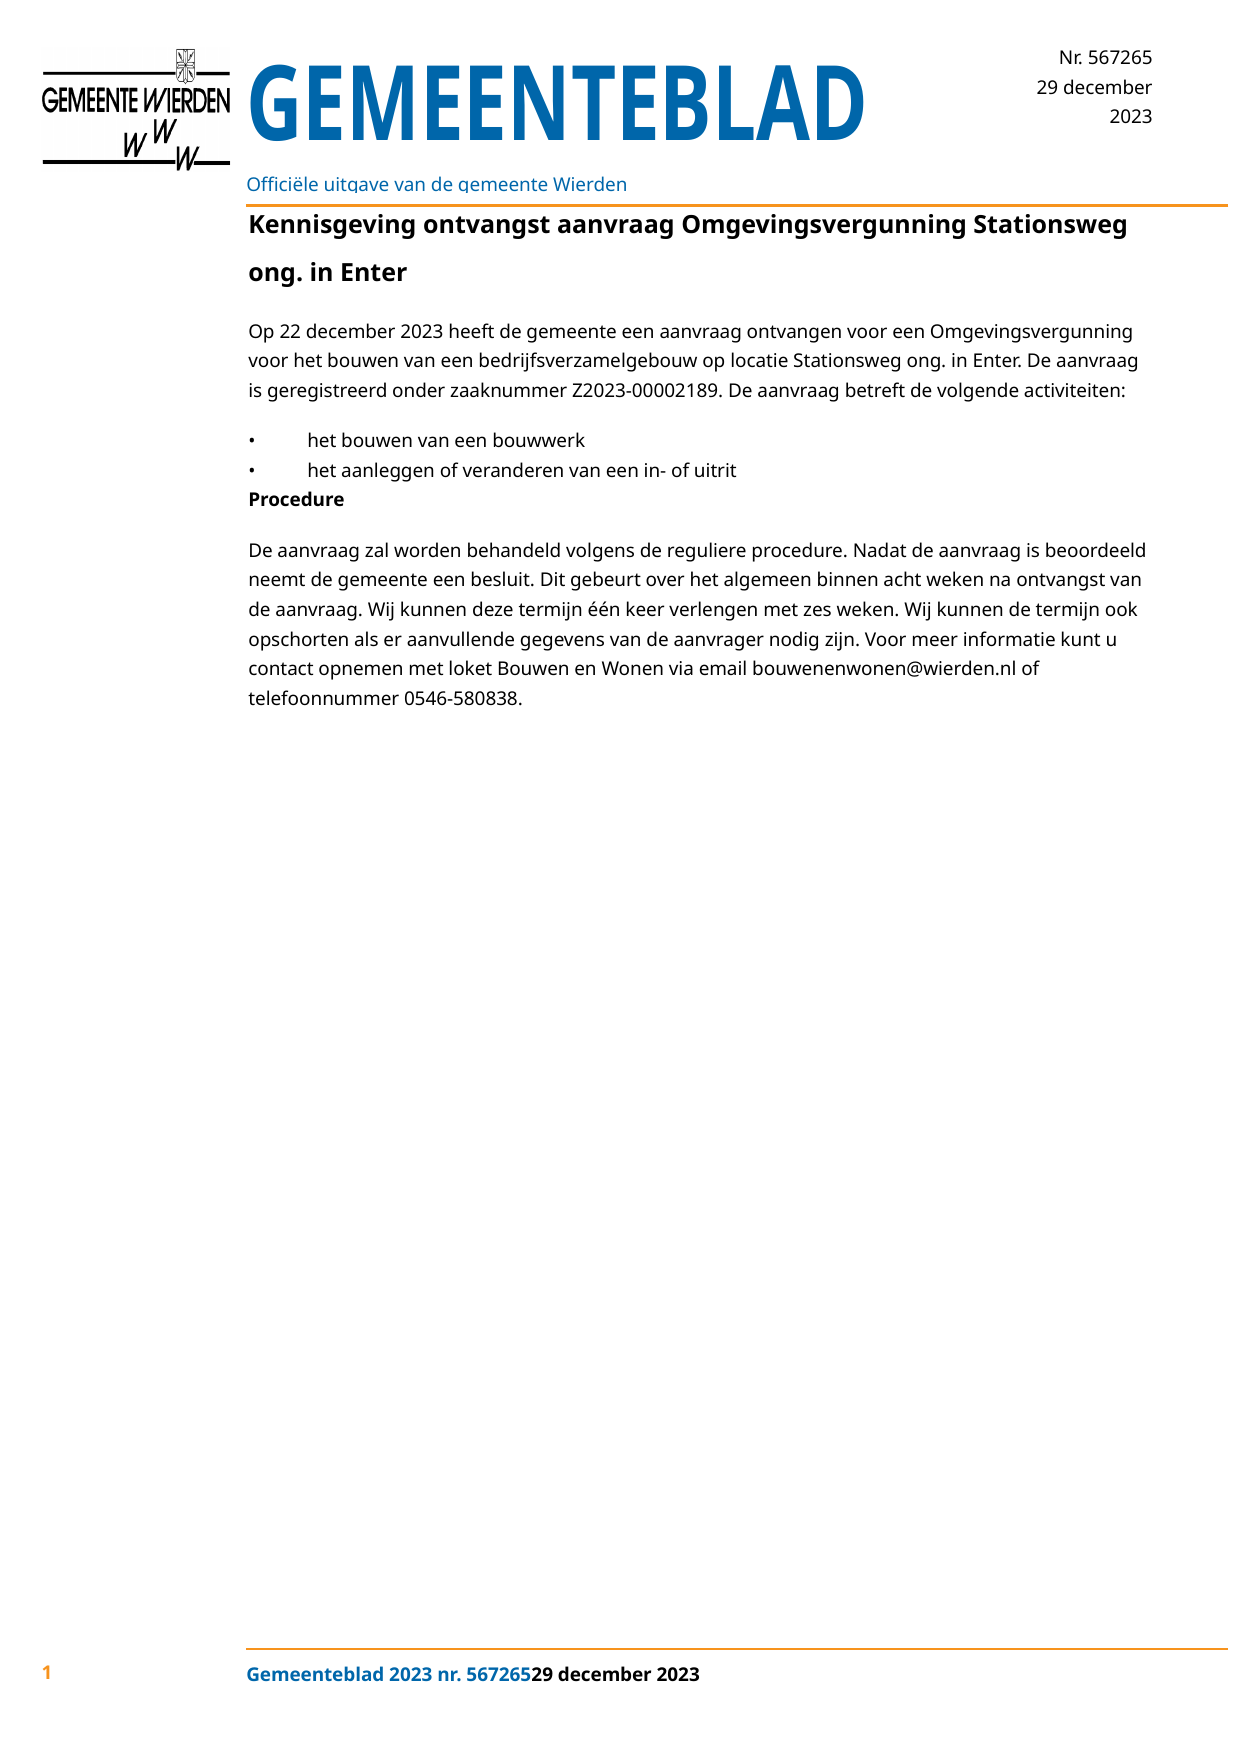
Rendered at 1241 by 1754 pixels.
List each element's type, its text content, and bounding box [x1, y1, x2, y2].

text Kennisgeving ontvangst aanvraag Omgevingsvergunning Stationsweg ong. in Enter [248, 207, 1152, 288]
text Op 22 december 2023 heeft de gemeente een aanvraag ontvangen voor een Omgevingsvergunning voor het bouwen van een bedrijfsverzamelgebouw op locatie Stationsweg ong. in Enter. De aanvraag is geregistreerd onder zaaknummer Z2023-00002189. De aanvraag betreft de volgende activiteiten: [248, 318, 1152, 403]
text De aanvraag zal worden behandeld volgens de reguliere procedure. Nadat de aanvraag is beoordeeld neemt de gemeente een besluit. Dit gebeurt over het algemeen binnen acht weken na ontvangst van de aanvraag. Wij kunnen deze termijn één keer verlengen met zes weken. Wij kunnen de termijn ook opschorten als er aanvullende gegevens van de aanvrager nodig zijn. Voor meer informatie kunt u contact opnemen met loket Bouwen en Wonen via email bouwenenwonen@wierden.nl of telefoonnummer 0546-580838. [248, 537, 1152, 711]
text Procedure [248, 487, 1152, 512]
list het aanleggen of veranderen van een in- of uitrit [248, 457, 1152, 483]
picture [41, 47, 231, 172]
list het bouwen van een bouwwerk [248, 427, 1152, 453]
